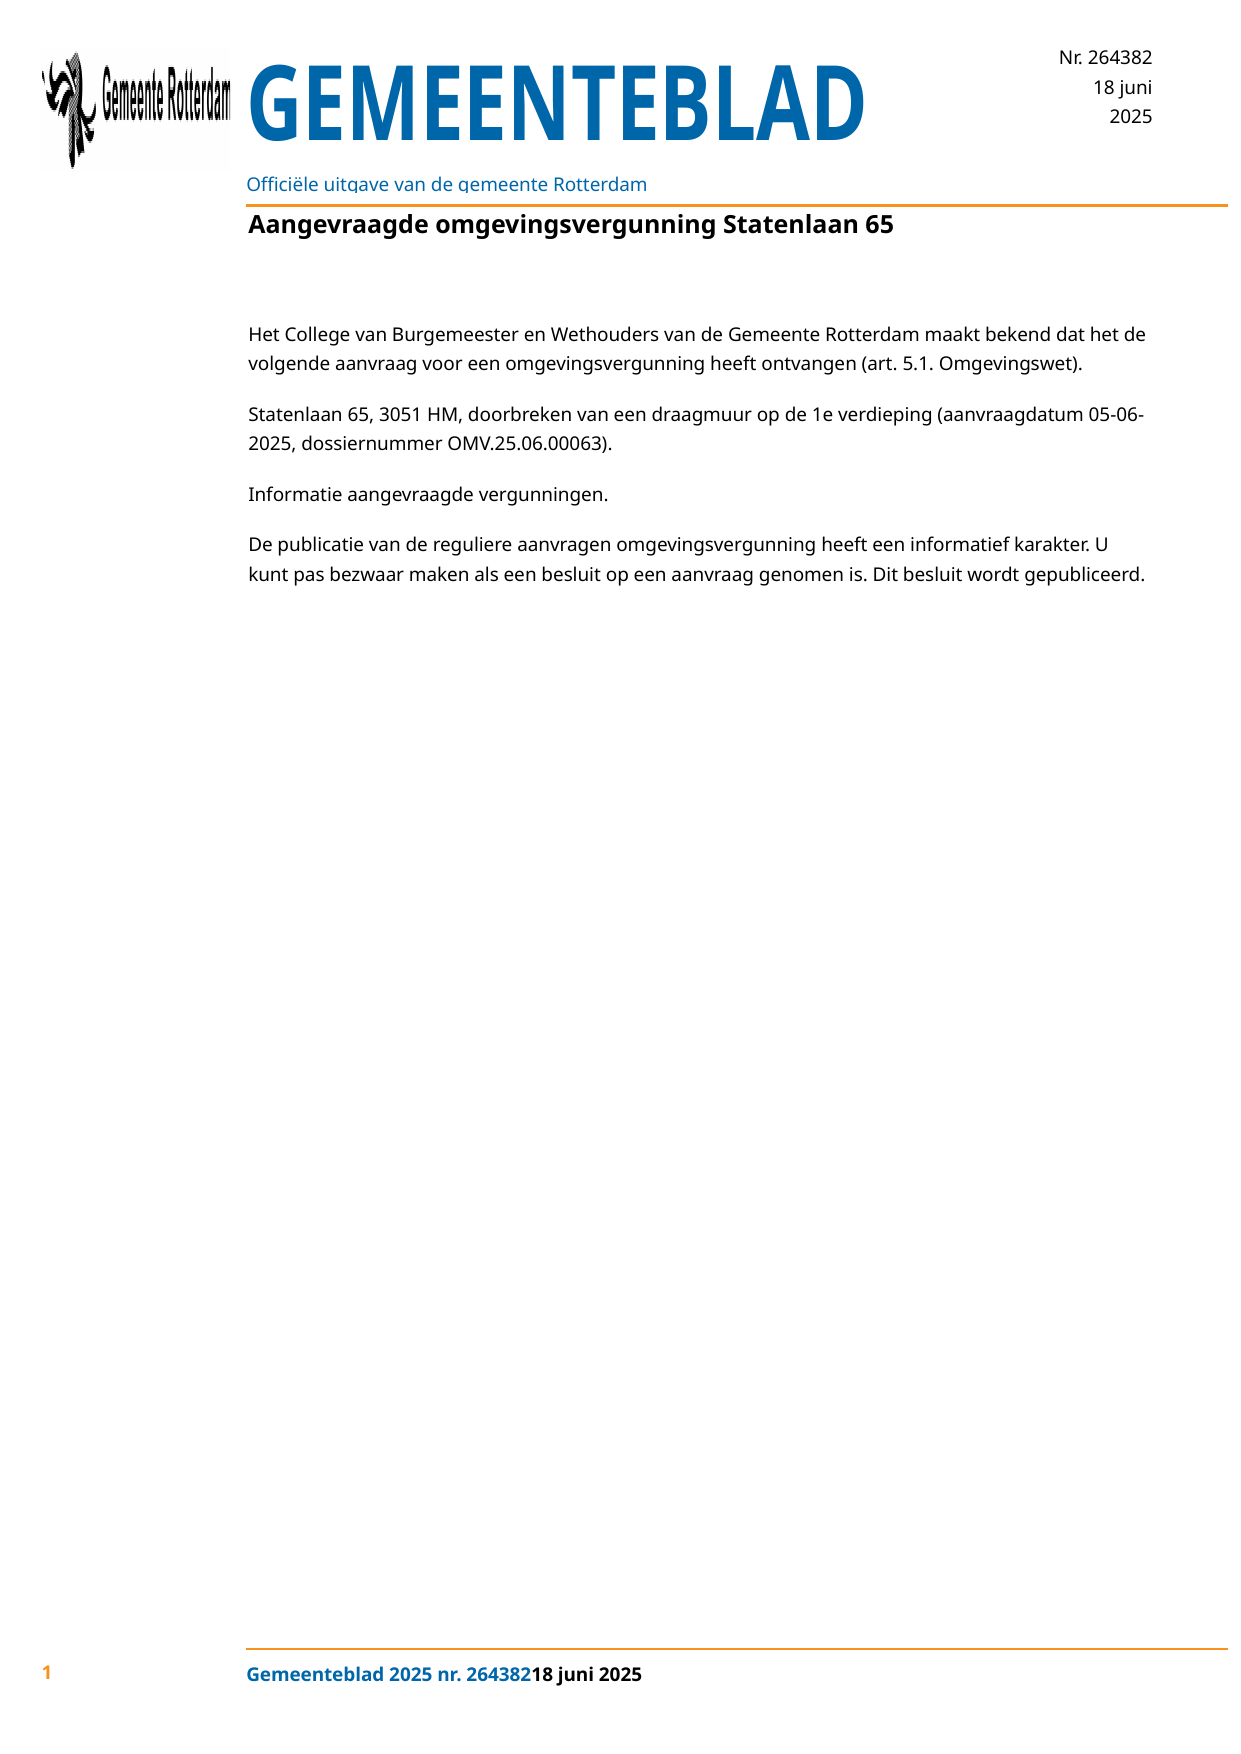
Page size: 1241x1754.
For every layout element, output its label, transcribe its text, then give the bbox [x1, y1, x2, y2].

text Aangevraagde omgevingsvergunning Statenlaan 65 [248, 207, 1152, 241]
text Informatie aangevraagde vergunningen. [248, 481, 1152, 506]
picture [41, 47, 231, 172]
text De publicatie van de reguliere aanvragen omgevingsvergunning heeft een informatief karakter. U kunt pas bezwaar maken als een besluit op een aanvraag genomen is. Dit besluit wordt gepubliceerd. [248, 531, 1152, 586]
text Het College van Burgemeester en Wethouders van de Gemeente Rotterdam maakt bekend dat het de volgende aanvraag voor een omgevingsvergunning heeft ontvangen (art. 5.1. Omgevingswet). [248, 321, 1152, 376]
text Statenlaan 65, 3051 HM, doorbreken van een draagmuur op de 1e verdieping (aanvraagdatum 05-06-2025, dossiernummer OMV.25.06.00063). [248, 401, 1152, 456]
